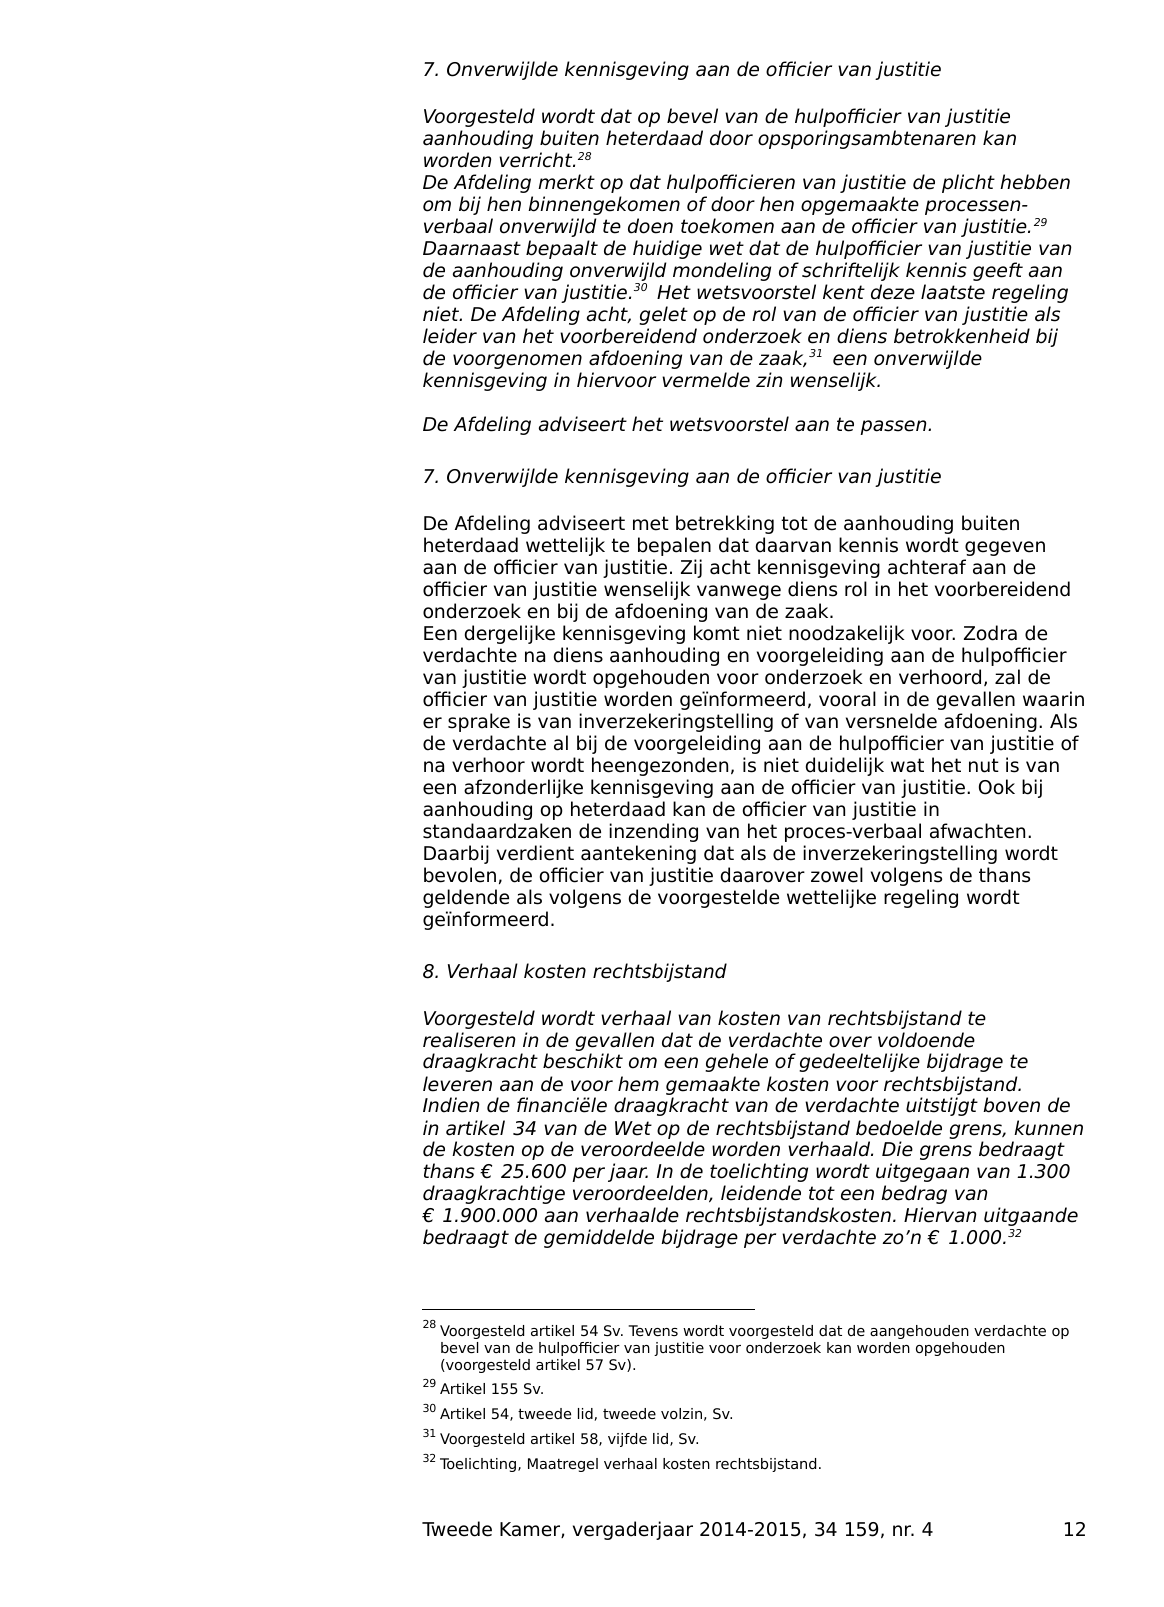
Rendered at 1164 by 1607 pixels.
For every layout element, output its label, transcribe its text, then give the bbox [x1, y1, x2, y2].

text Voorgesteld artikel 54 Sv. Tevens wordt voorgesteld dat de aangehouden verdachte op bevel van de hulpofficier van justitie voor onderzoek kan worden opgehouden (voorgesteld artikel 57 Sv). [422, 1318, 1087, 1374]
text Artikel 54, tweede lid, tweede volzin, Sv. [422, 1402, 1087, 1424]
text Voorgesteld wordt verhaal van kosten van rechtsbijstand te realiseren in de gevallen dat de verdachte over voldoende draagkracht beschikt om een gehele of gedeeltelijke bijdrage te leveren aan de voor hem gemaakte kosten voor rechtsbijstand. Indien de financiële draagkracht van de verdachte uitstijgt boven de in artikel 34 van de Wet op de rechtsbijstand bedoelde grens, kunnen de kosten op de veroordeelde worden verhaald. Die grens bedraagt thans € 25.600 per jaar. In de toelichting wordt uitgegaan van 1.300 draagkrachtige veroordeelden, leidende tot een bedrag van € 1.900.000 aan verhaalde rechtsbijstandskosten. Hiervan uitgaande bedraagt de gemiddelde bijdrage per verdachte zo’n € 1.000. [422, 1007, 1087, 1249]
text Voorgesteld wordt dat op bevel van de hulpofficier van justitie aanhouding buiten heterdaad door opsporingsambtenaren kan worden verricht. [422, 106, 1087, 172]
text De Afdeling merkt op dat hulpofficieren van justitie de plicht hebben om bij hen binnengekomen of door hen opgemaakte processen-verbaal onverwijld te doen toekomen aan de officier van justitie. Daarnaast bepaalt de huidige wet dat de hulpofficier van justitie van de aanhouding onverwijld mondeling of schriftelijk kennis geeft aan de officier van justitie. Het wetsvoorstel kent deze laatste regeling niet. De Afdeling acht, gelet op de rol van de officier van justitie als leider van het voorbereidend onderzoek en diens betrokkenheid bij de voorgenomen afdoening van de zaak, een onverwijlde kennisgeving in hiervoor vermelde zin wenselijk. [422, 172, 1087, 392]
text Toelichting, Maatregel verhaal kosten rechtsbijstand. [422, 1452, 1087, 1474]
text Een dergelijke kennisgeving komt niet noodzakelijk voor. Zodra de verdachte na diens aanhouding en voorgeleiding aan de hulpofficier van justitie wordt opgehouden voor onderzoek en verhoord, zal de officier van justitie worden geïnformeerd, vooral in de gevallen waarin er sprake is van inverzekeringstelling of van versnelde afdoening. Als de verdachte al bij de voorgeleiding aan de hulpofficier van justitie of na verhoor wordt heengezonden, is niet duidelijk wat het nut is van een afzonderlijke kennisgeving aan de officier van justitie. Ook bij aanhouding op heterdaad kan de officier van justitie in standaardzaken de inzending van het proces-verbaal afwachten. Daarbij verdient aantekening dat als de inverzekeringstelling wordt bevolen, de officier van justitie daarover zowel volgens de thans geldende als volgens de voorgestelde wettelijke regeling wordt geïnformeerd. [422, 623, 1087, 931]
text Voorgesteld artikel 58, vijfde lid, Sv. [422, 1427, 1087, 1449]
subtitle 7. Onverwijlde kennisgeving aan de officier van justitie [422, 59, 1087, 81]
subtitle 8. Verhaal kosten rechtsbijstand [422, 961, 1087, 982]
text De Afdeling adviseert het wetsvoorstel aan te passen. [422, 414, 1087, 436]
text De Afdeling adviseert met betrekking tot de aanhouding buiten heterdaad wettelijk te bepalen dat daarvan kennis wordt gegeven aan de officier van justitie. Zij acht kennisgeving achteraf aan de officier van justitie wenselijk vanwege diens rol in het voorbereidend onderzoek en bij de afdoening van de zaak. [422, 513, 1087, 623]
subtitle 7. Onverwijlde kennisgeving aan de officier van justitie [422, 466, 1087, 488]
text Artikel 155 Sv. [422, 1377, 1087, 1399]
